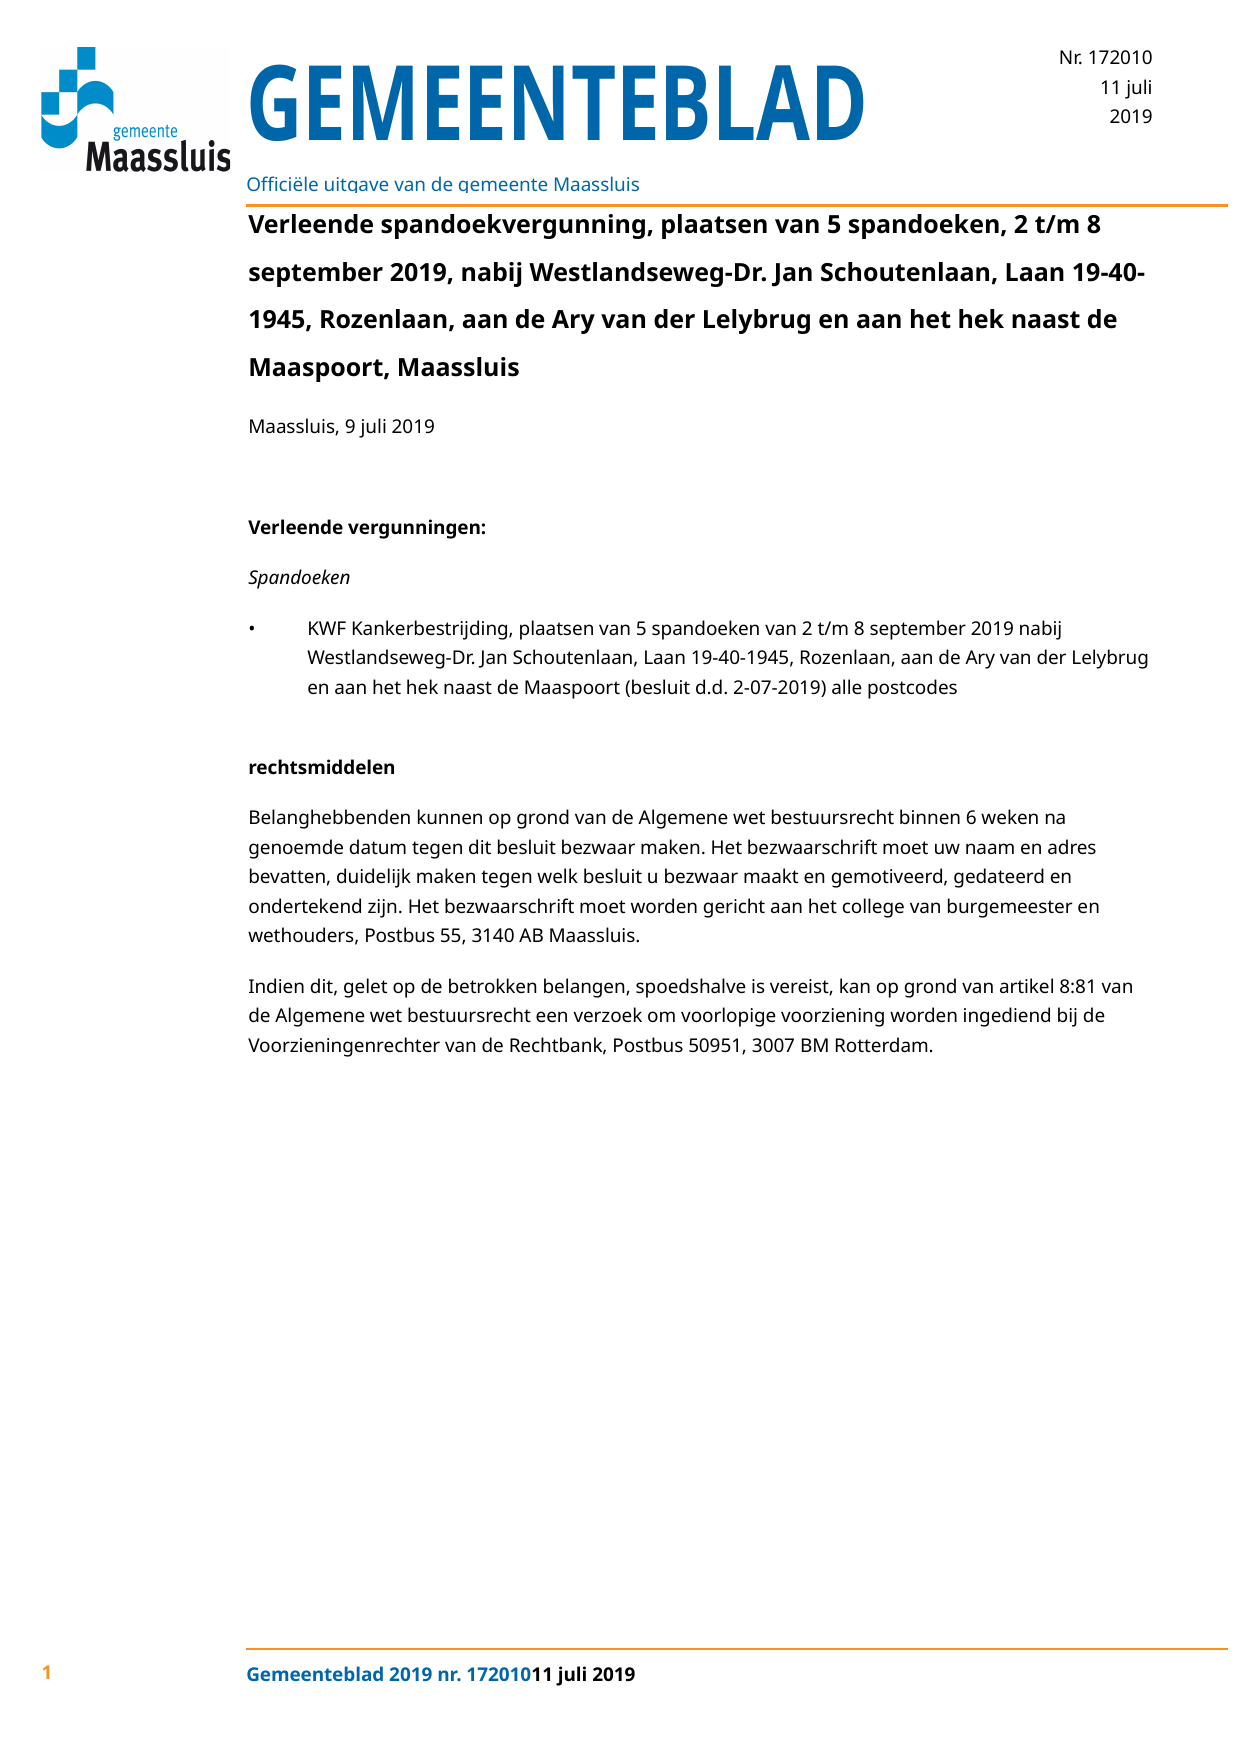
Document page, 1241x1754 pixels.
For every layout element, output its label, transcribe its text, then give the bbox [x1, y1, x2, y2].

text Verleende vergunningen: [248, 514, 1152, 540]
list KWF Kankerbestrijding, plaatsen van 5 spandoeken van 2 t/m 8 september 2019 nabij Westlandseweg-Dr. Jan Schoutenlaan, Laan 19-40-1945, Rozenlaan, aan de Ary van der Lelybrug en aan het hek naast de Maaspoort (besluit d.d. 2-07-2019) alle postcodes [248, 615, 1152, 700]
picture [41, 47, 231, 172]
picture [41, 47, 77, 92]
text rechtsmiddelen [248, 754, 1152, 780]
text Indien dit, gelet op de betrokken belangen, spoedshalve is vereist, kan op grond van artikel 8:81 van de Algemene wet bestuursrecht een verzoek om voorlopige voorziening worden ingediend bij de Voorzieningenrechter van de Rechtbank, Postbus 50951, 3007 BM Rotterdam. [248, 973, 1152, 1058]
text Spandoeken [248, 564, 1152, 590]
text Belanghebbenden kunnen op grond van de Algemene wet bestuursrecht binnen 6 weken na genoemde datum tegen dit besluit bezwaar maken. Het bezwaarschrift moet uw naam en adres bevatten, duidelijk maken tegen welk besluit u bezwaar maakt en gemotiveerd, gedateerd en ondertekend zijn. Het bezwaarschrift moet worden gericht aan het college van burgemeester en wethouders, Postbus 55, 3140 AB Maassluis. [248, 804, 1152, 948]
text Maassluis, 9 juli 2019 [248, 413, 1152, 439]
text Verleende spandoekvergunning, plaatsen van 5 spandoeken, 2 t/m 8 september 2019, nabij Westlandseweg-Dr. Jan Schoutenlaan, Laan 19-40-1945, Rozenlaan, aan de Ary van der Lelybrug en aan het hek naast de Maaspoort, Maassluis [248, 207, 1152, 384]
